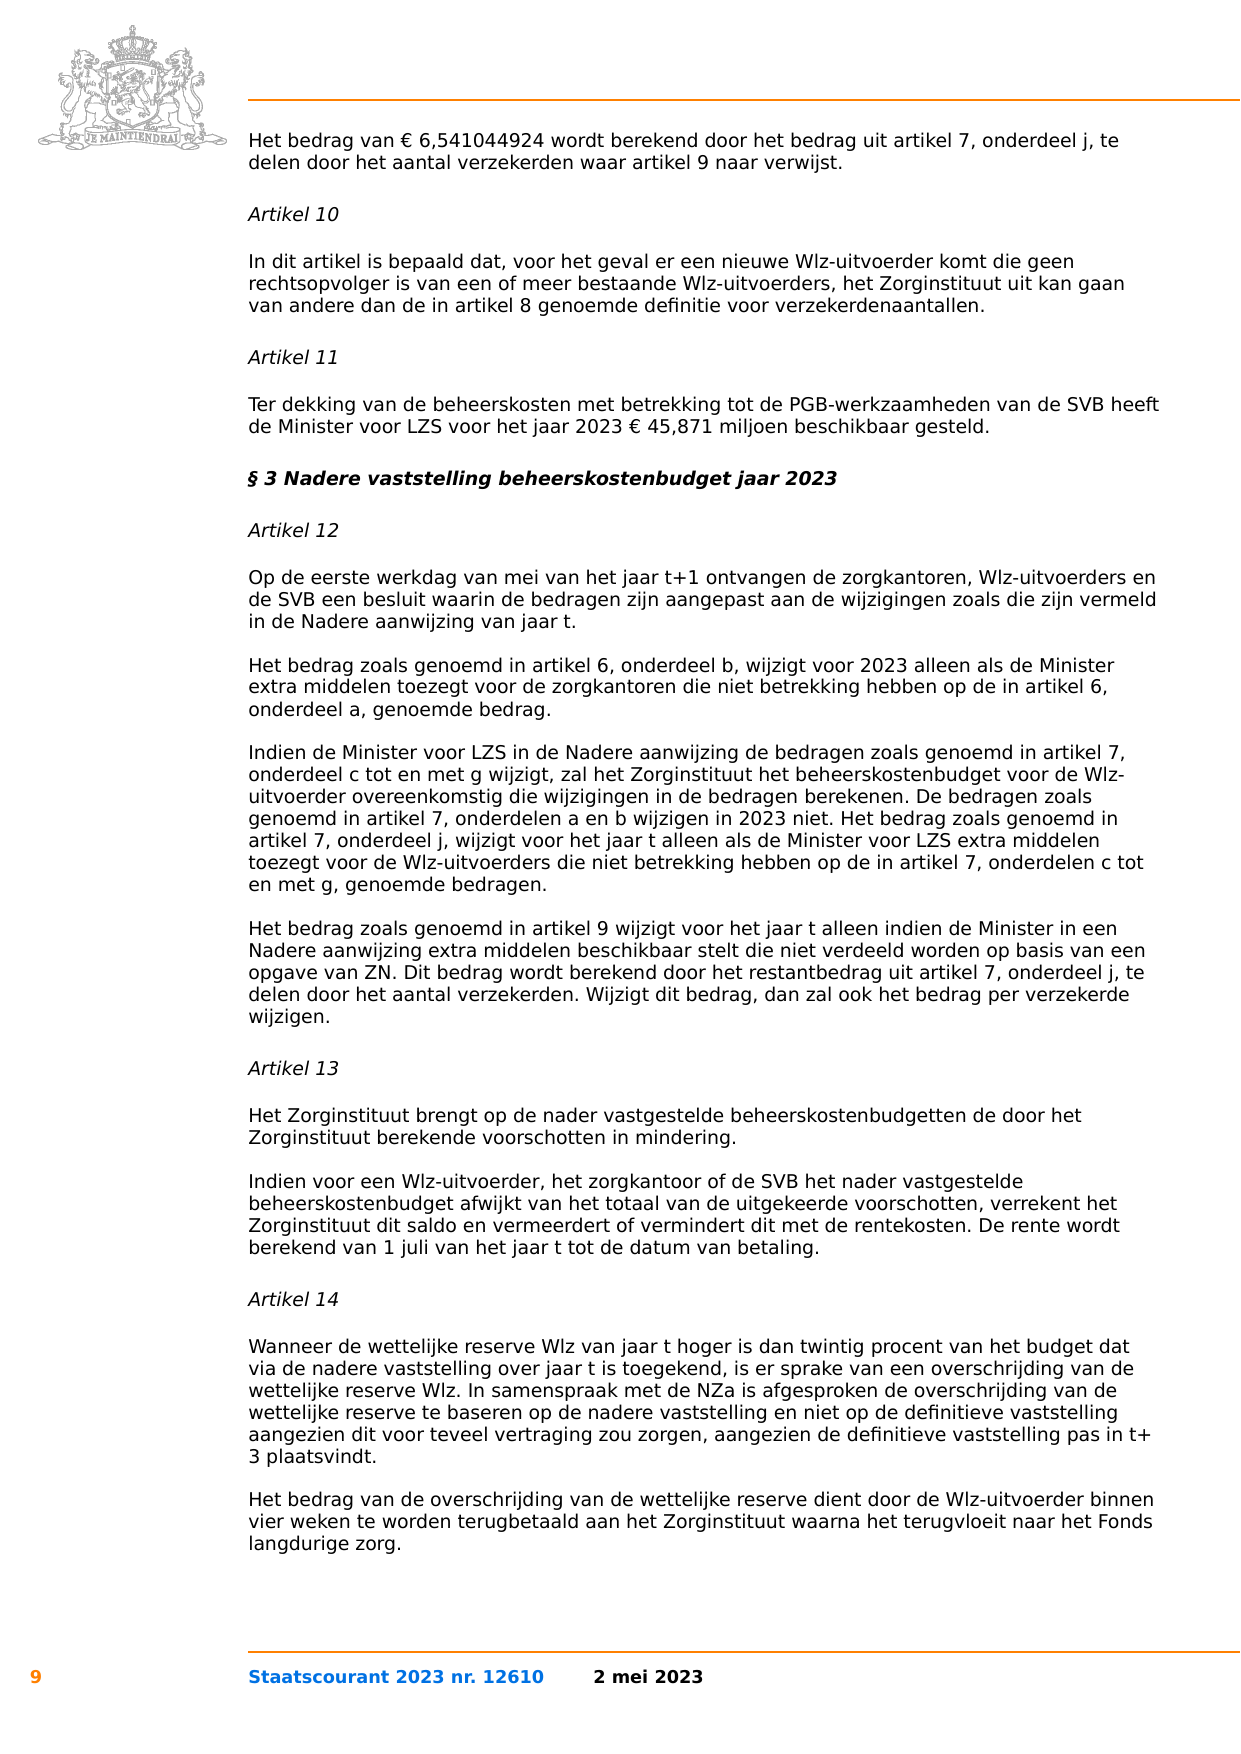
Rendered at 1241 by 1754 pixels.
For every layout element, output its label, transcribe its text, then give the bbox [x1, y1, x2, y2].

subtitle § 3 Nadere vaststelling beheerskostenbudget jaar 2023 [248, 468, 1163, 490]
text Het Zorginstituut brengt op de nader vastgestelde beheerskostenbudgetten de door het Zorginstituut berekende voorschotten in mindering. [248, 1105, 1163, 1149]
subtitle Artikel 12 [248, 520, 1163, 542]
text Indien de Minister voor LZS in de Nadere aanwijzing de bedragen zoals genoemd in artikel 7, onderdeel c tot en met g wijzigt, zal het Zorginstituut het beheerskostenbudget voor de Wlz-uitvoerder overeenkomstig die wijzigingen in de bedragen berekenen. De bedragen zoals genoemd in artikel 7, onderdelen a en b wijzigen in 2023 niet. Het bedrag zoals genoemd in artikel 7, onderdeel j, wijzigt voor het jaar t alleen als de Minister voor LZS extra middelen toezegt voor de Wlz-uitvoerders die niet betrekking hebben op de in artikel 7, onderdelen c tot en met g, genoemde bedragen. [248, 742, 1163, 896]
subtitle Artikel 10 [248, 204, 1163, 226]
text Het bedrag van € 6,541044924 wordt berekend door het bedrag uit artikel 7, onderdeel j, te delen door het aantal verzekerden waar artikel 9 naar verwijst. [248, 130, 1163, 174]
subtitle Artikel 14 [248, 1289, 1163, 1311]
text Indien voor een Wlz-uitvoerder, het zorgkantoor of de SVB het nader vastgestelde beheerskostenbudget afwijkt van het totaal van de uitgekeerde voorschotten, verrekent het Zorginstituut dit saldo en vermeerdert of vermindert dit met de rentekosten. De rente wordt berekend van 1 juli van het jaar t tot de datum van betaling. [248, 1171, 1163, 1259]
text Op de eerste werkdag van mei van het jaar t+1 ontvangen de zorgkantoren, Wlz-uitvoerders en de SVB een besluit waarin de bedragen zijn aangepast aan de wijzigingen zoals die zijn vermeld in de Nadere aanwijzing van jaar t. [248, 567, 1163, 633]
text Ter dekking van de beheerskosten met betrekking tot de PGB-werkzaamheden van de SVB heeft de Minister voor LZS voor het jaar 2023 € 45,871 miljoen beschikbaar gesteld. [248, 394, 1163, 438]
text Het bedrag zoals genoemd in artikel 6, onderdeel b, wijzigt voor 2023 alleen als de Minister extra middelen toezegt voor de zorgkantoren die niet betrekking hebben op de in artikel 6, onderdeel a, genoemde bedrag. [248, 654, 1163, 720]
text Het bedrag zoals genoemd in artikel 9 wijzigt voor het jaar t alleen indien de Minister in een Nadere aanwijzing extra middelen beschikbaar stelt die niet verdeeld worden op basis van een opgave van ZN. Dit bedrag wordt berekend door het restantbedrag uit artikel 7, onderdeel j, te delen door het aantal verzekerden. Wijzigt dit bedrag, dan zal ook het bedrag per verzekerde wijzigen. [248, 918, 1163, 1028]
subtitle Artikel 11 [248, 347, 1163, 369]
subtitle Artikel 13 [248, 1058, 1163, 1080]
text Het bedrag van de overschrijding van de wettelijke reserve dient door de Wlz-uitvoerder binnen vier weken te worden terugbetaald aan het Zorginstituut waarna het terugvloeit naar het Fonds langdurige zorg. [248, 1489, 1163, 1555]
picture [38, 25, 227, 150]
text In dit artikel is bepaald dat, voor het geval er een nieuwe Wlz-uitvoerder komt die geen rechtsopvolger is van een of meer bestaande Wlz-uitvoerders, het Zorginstituut uit kan gaan van andere dan de in artikel 8 genoemde definitie voor verzekerdenaantallen. [248, 251, 1163, 317]
text Wanneer de wettelijke reserve Wlz van jaar t hoger is dan twintig procent van het budget dat via de nadere vaststelling over jaar t is toegekend, is er sprake van een overschrijding van de wettelijke reserve Wlz. In samenspraak met de NZa is afgesproken de overschrijding van de wettelijke reserve te baseren op de nadere vaststelling en niet op de definitieve vaststelling aangezien dit voor teveel vertraging zou zorgen, aangezien de definitieve vaststelling pas in t+ 3 plaatsvindt. [248, 1336, 1163, 1467]
